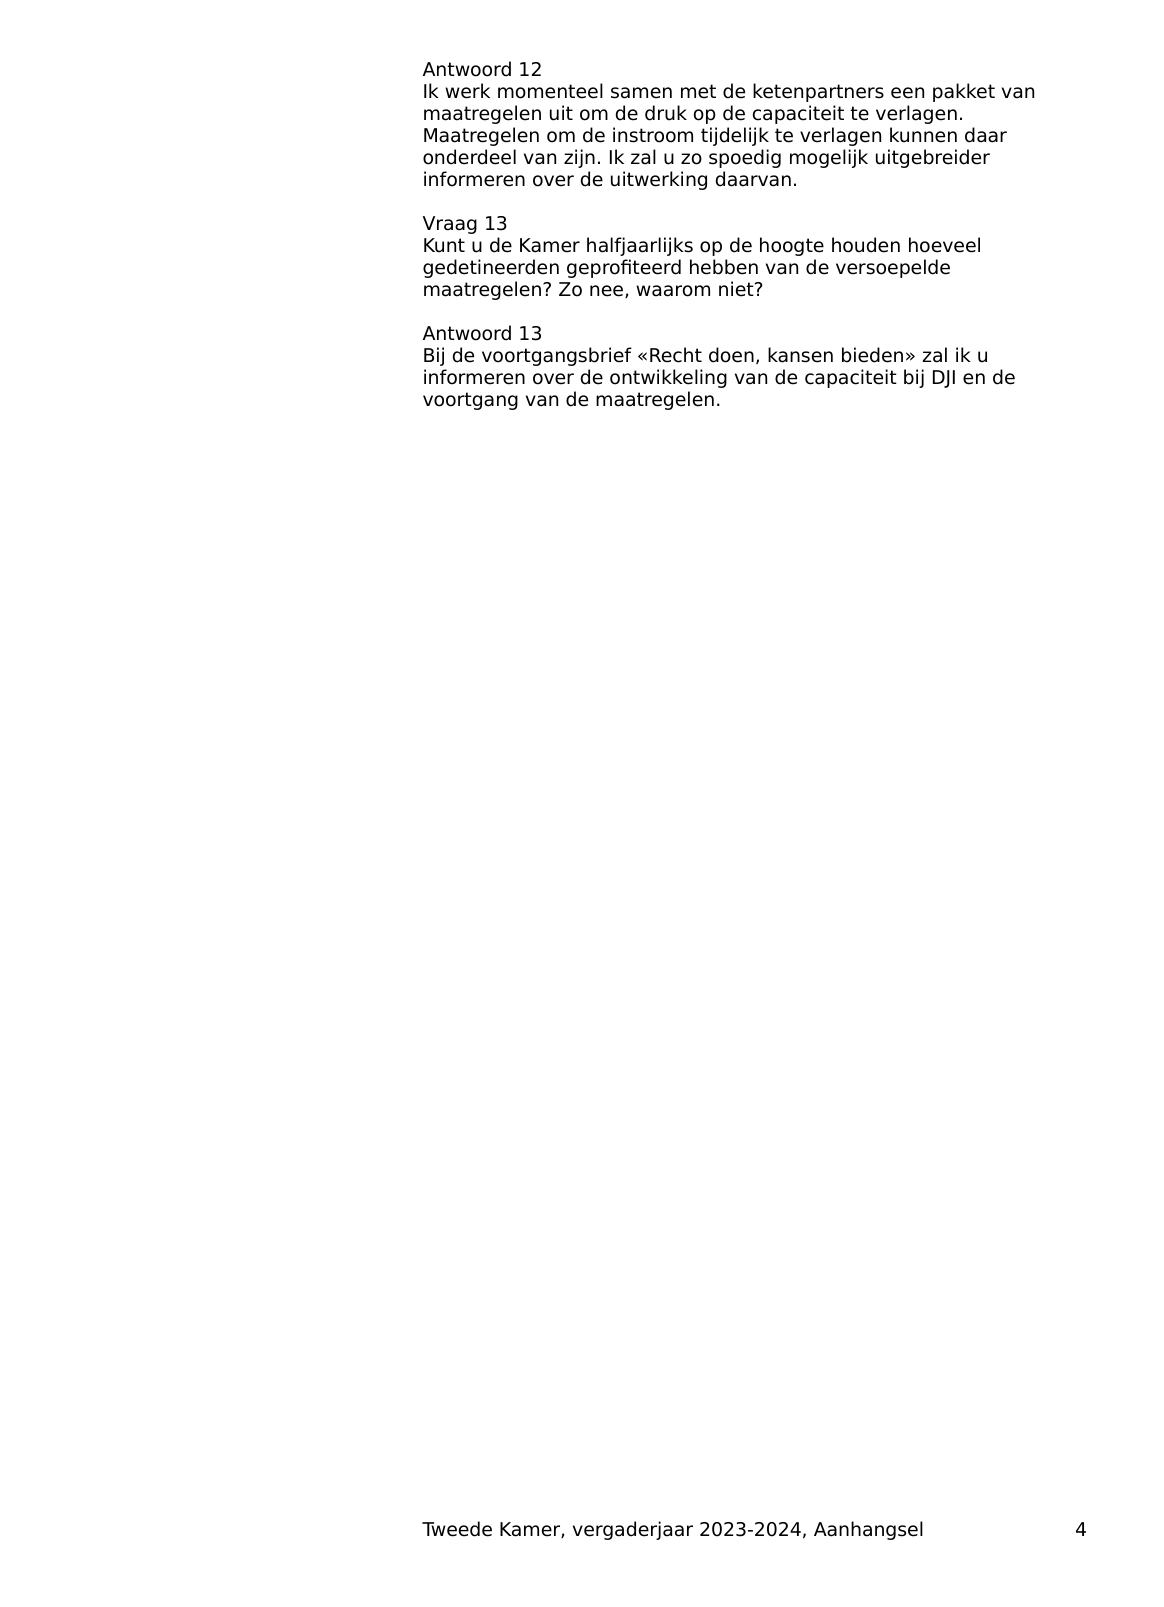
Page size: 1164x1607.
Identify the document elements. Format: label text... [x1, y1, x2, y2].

text Kunt u de Kamer halfjaarlijks op de hoogte houden hoeveel gedetineerden geprofiteerd hebben van de versoepelde maatregelen? Zo nee, waarom niet? [422, 235, 1087, 301]
text Ik werk momenteel samen met de ketenpartners een pakket van maatregelen uit om de druk op de capaciteit te verlagen. Maatregelen om de instroom tijdelijk te verlagen kunnen daar onderdeel van zijn. Ik zal u zo spoedig mogelijk uitgebreider informeren over de uitwerking daarvan. [422, 81, 1087, 191]
text Antwoord 13 [422, 323, 1087, 345]
text Bij de voortgangsbrief «Recht doen, kansen bieden» zal ik u informeren over de ontwikkeling van de capaciteit bij DJI en de voortgang van de maatregelen. [422, 345, 1087, 411]
text Vraag 13 [422, 213, 1087, 235]
text Antwoord 12 [422, 59, 1087, 81]
